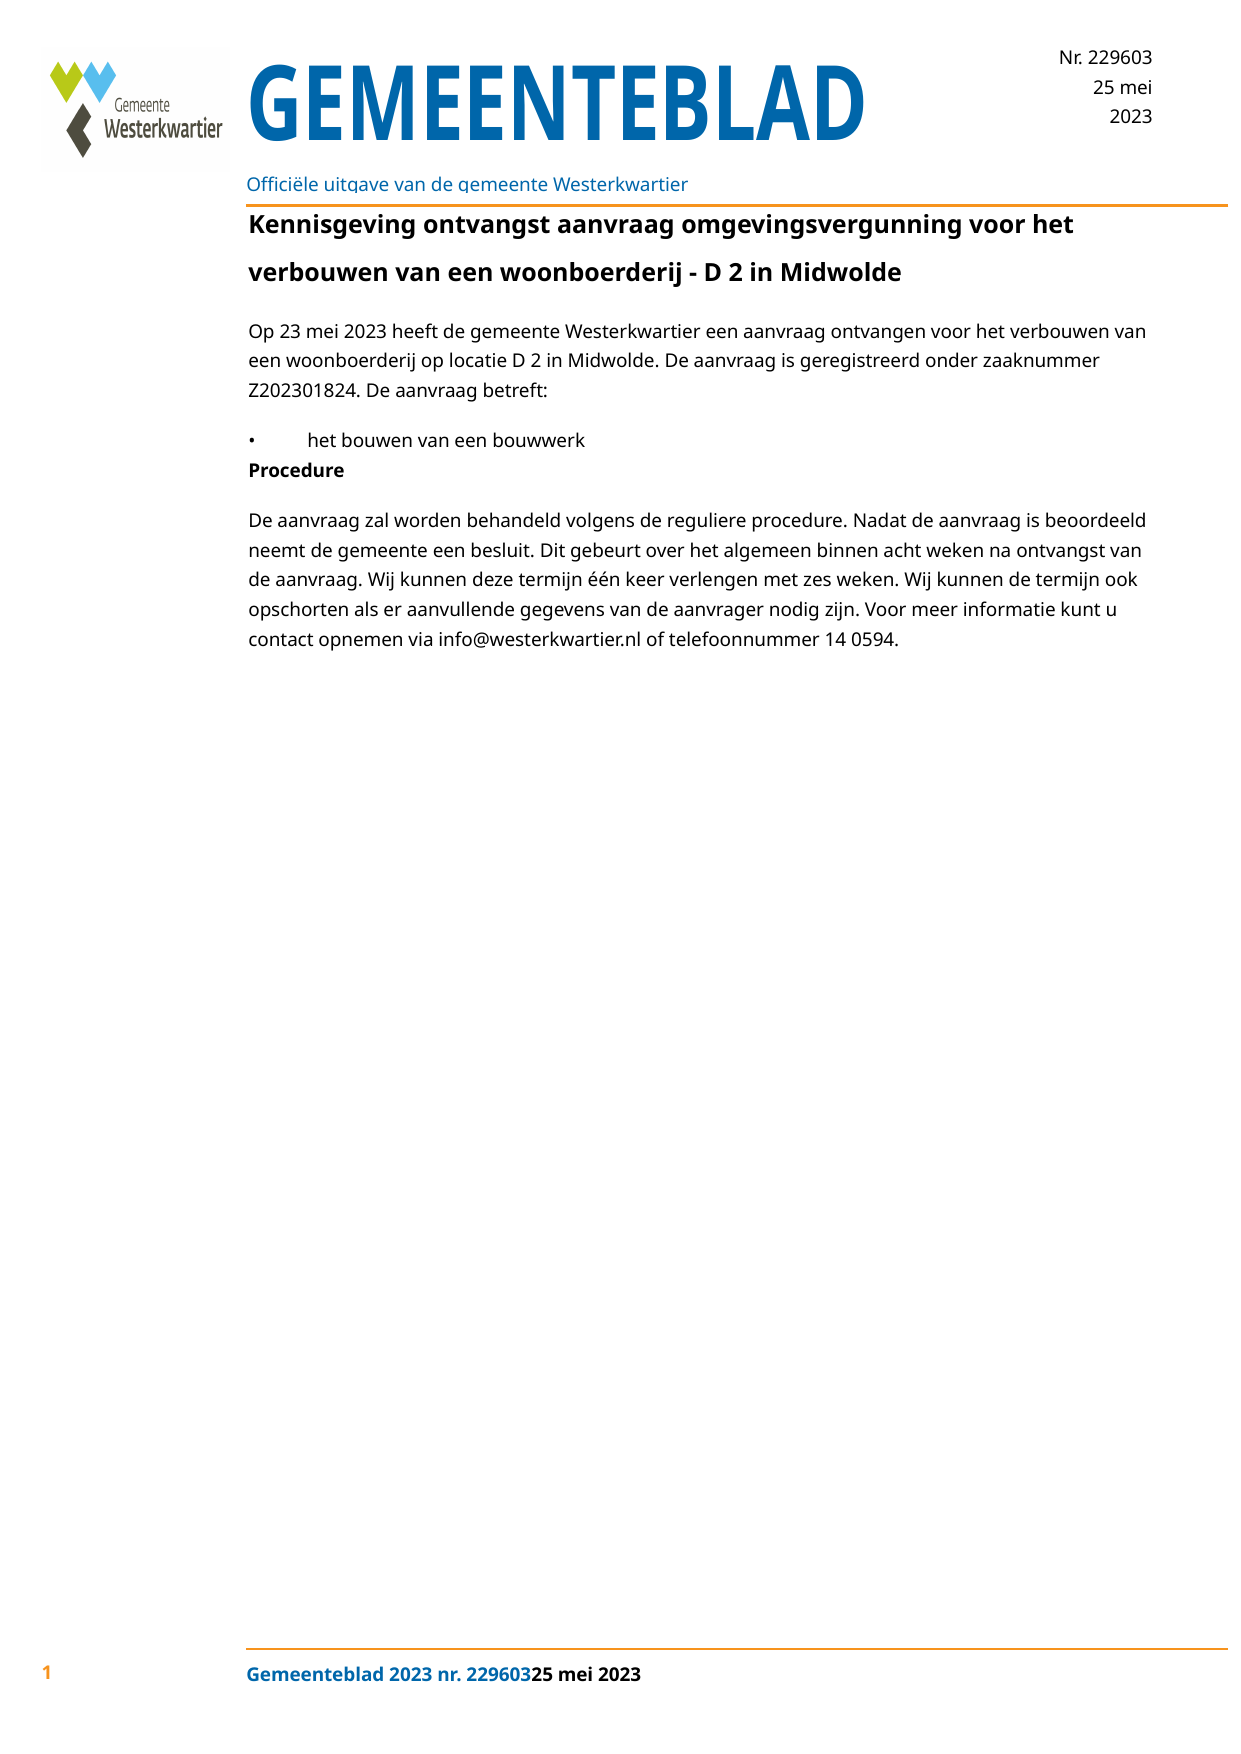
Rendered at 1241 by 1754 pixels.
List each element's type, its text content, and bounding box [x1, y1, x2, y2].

list het bouwen van een bouwwerk [248, 427, 1152, 453]
text Op 23 mei 2023 heeft de gemeente Westerkwartier een aanvraag ontvangen voor het verbouwen van een woonboerderij op locatie D 2 in Midwolde. De aanvraag is geregistreerd onder zaaknummer Z202301824. De aanvraag betreft: [248, 318, 1152, 403]
picture [41, 47, 231, 172]
text Procedure [248, 457, 1152, 483]
text De aanvraag zal worden behandeld volgens de reguliere procedure. Nadat de aanvraag is beoordeeld neemt de gemeente een besluit. Dit gebeurt over het algemeen binnen acht weken na ontvangst van de aanvraag. Wij kunnen deze termijn één keer verlengen met zes weken. Wij kunnen de termijn ook opschorten als er aanvullende gegevens van de aanvrager nodig zijn. Voor meer informatie kunt u contact opnemen via info@westerkwartier.nl of telefoonnummer 14 0594. [248, 507, 1152, 652]
text Kennisgeving ontvangst aanvraag omgevingsvergunning voor het verbouwen van een woonboerderij - D 2 in Midwolde [248, 207, 1152, 288]
